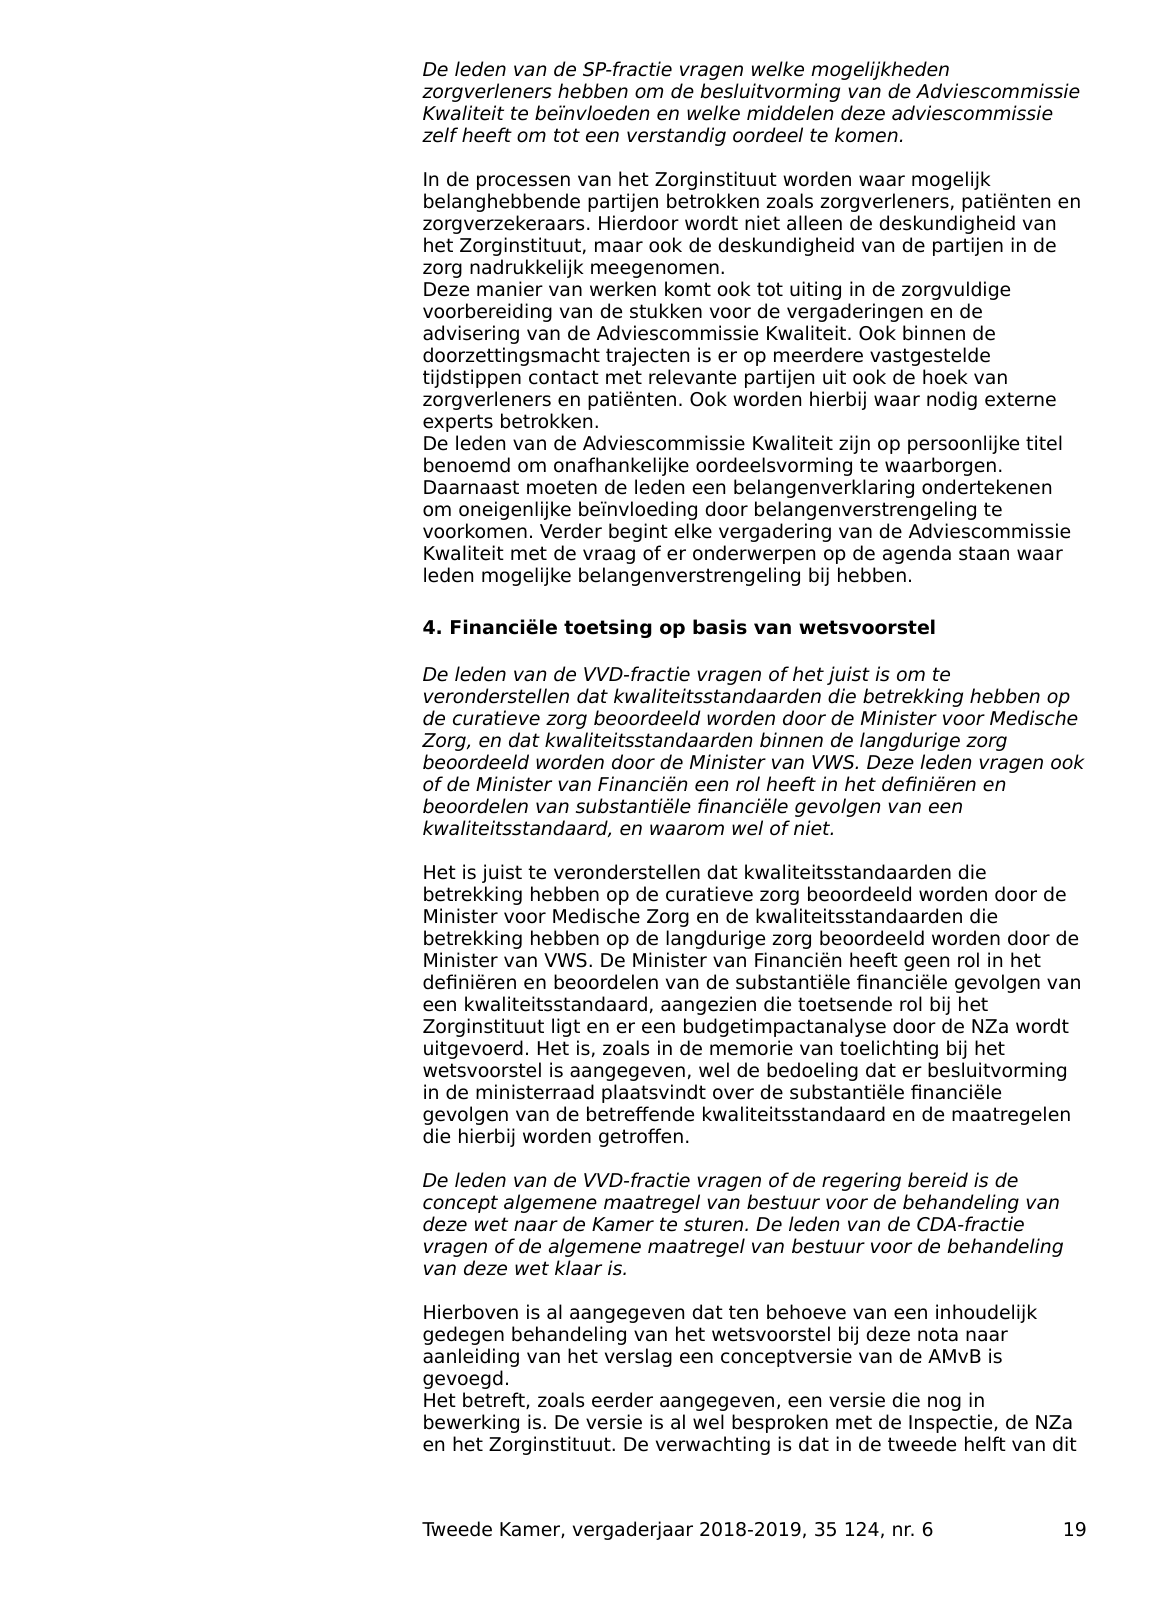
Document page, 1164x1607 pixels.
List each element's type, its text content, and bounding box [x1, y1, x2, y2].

text De leden van de VVD-fractie vragen of de regering bereid is de concept algemene maatregel van bestuur voor de behandeling van deze wet naar de Kamer te sturen. De leden van de CDA-fractie vragen of de algemene maatregel van bestuur voor de behandeling van deze wet klaar is. [422, 1170, 1087, 1279]
text Het betreft, zoals eerder aangegeven, een versie die nog in bewerking is. De versie is al wel besproken met de Inspectie, de NZa en het Zorginstituut. De verwachting is dat in de tweede helft van dit [422, 1390, 1087, 1456]
text Deze manier van werken komt ook tot uiting in de zorgvuldige voorbereiding van de stukken voor de vergaderingen en de advisering van de Adviescommissie Kwaliteit. Ook binnen de doorzettingsmacht trajecten is er op meerdere vastgestelde tijdstippen contact met relevante partijen uit ook de hoek van zorgverleners en patiënten. Ook worden hierbij waar nodig externe experts betrokken. [422, 279, 1087, 433]
text Het is juist te veronderstellen dat kwaliteitsstandaarden die betrekking hebben op de curatieve zorg beoordeeld worden door de Minister voor Medische Zorg en de kwaliteitsstandaarden die betrekking hebben op de langdurige zorg beoordeeld worden door de Minister van VWS. De Minister van Financiën heeft geen rol in het definiëren en beoordelen van de substantiële financiële gevolgen van een kwaliteitsstandaard, aangezien die toetsende rol bij het Zorginstituut ligt en er een budgetimpactanalyse door de NZa wordt uitgevoerd. Het is, zoals in de memorie van toelichting bij het wetsvoorstel is aangegeven, wel de bedoeling dat er besluitvorming in de ministerraad plaatsvindt over de substantiële financiële gevolgen van de betreffende kwaliteitsstandaard en de maatregelen die hierbij worden getroffen. [422, 862, 1087, 1147]
text In de processen van het Zorginstituut worden waar mogelijk belanghebbende partijen betrokken zoals zorgverleners, patiënten en zorgverzekeraars. Hierdoor wordt niet alleen de deskundigheid van het Zorginstituut, maar ook de deskundigheid van de partijen in de zorg nadrukkelijk meegenomen. [422, 169, 1087, 279]
text De leden van de Adviescommissie Kwaliteit zijn op persoonlijke titel benoemd om onafhankelijke oordeelsvorming te waarborgen. Daarnaast moeten de leden een belangenverklaring ondertekenen om oneigenlijke beïnvloeding door belangenverstrengeling te voorkomen. Verder begint elke vergadering van de Adviescommissie Kwaliteit met de vraag of er onderwerpen op de agenda staan waar leden mogelijke belangenverstrengeling bij hebben. [422, 433, 1087, 587]
text Hierboven is al aangegeven dat ten behoeve van een inhoudelijk gedegen behandeling van het wetsvoorstel bij deze nota naar aanleiding van het verslag een conceptversie van de AMvB is gevoegd. [422, 1302, 1087, 1390]
text De leden van de VVD-fractie vragen of het juist is om te veronderstellen dat kwaliteitsstandaarden die betrekking hebben op de curatieve zorg beoordeeld worden door de Minister voor Medische Zorg, en dat kwaliteitsstandaarden binnen de langdurige zorg beoordeeld worden door de Minister van VWS. Deze leden vragen ook of de Minister van Financiën een rol heeft in het definiëren en beoordelen van substantiële financiële gevolgen van een kwaliteitsstandaard, en waarom wel of niet. [422, 664, 1087, 839]
text De leden van de SP-fractie vragen welke mogelijkheden zorgverleners hebben om de besluitvorming van de Adviescommissie Kwaliteit te beïnvloeden en welke middelen deze adviescommissie zelf heeft om tot een verstandig oordeel te komen. [422, 59, 1087, 147]
subtitle 4. Financiële toetsing op basis van wetsvoorstel [422, 617, 1087, 639]
